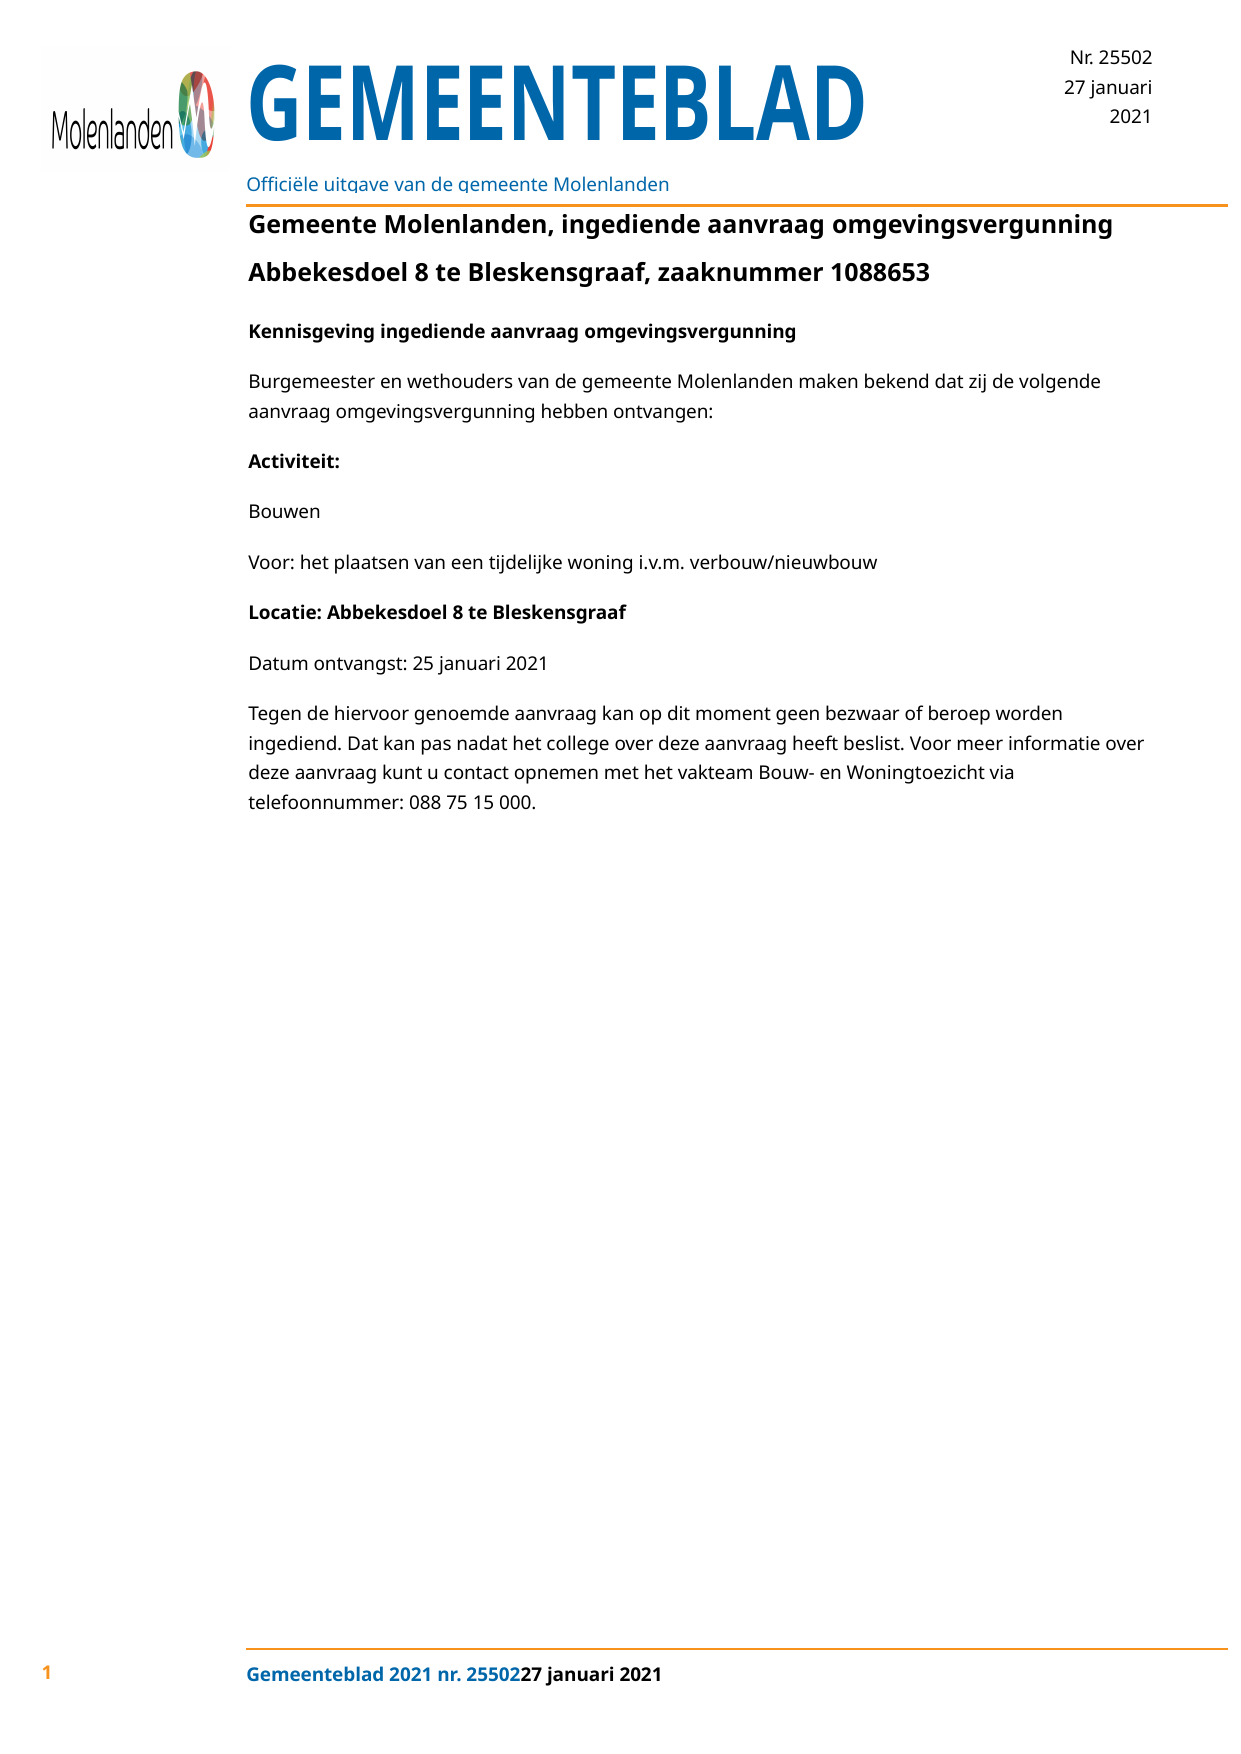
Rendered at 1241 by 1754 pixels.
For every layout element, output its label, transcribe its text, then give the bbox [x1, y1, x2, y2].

text Tegen de hiervoor genoemde aanvraag kan op dit moment geen bezwaar of beroep worden ingediend. Dat kan pas nadat het college over deze aanvraag heeft beslist. Voor meer informatie over deze aanvraag kunt u contact opnemen met het vakteam Bouw- en Woningtoezicht via telefoonnummer: 088 75 15 000. [248, 700, 1152, 815]
picture [41, 47, 231, 172]
text Kennisgeving ingediende aanvraag omgevingsvergunning [248, 318, 1152, 344]
text Bouwen [248, 499, 1152, 524]
text Locatie: Abbekesdoel 8 te Bleskensgraaf [248, 599, 1152, 625]
text Activiteit: [248, 448, 1152, 474]
text Burgemeester en wethouders van de gemeente Molenlanden maken bekend dat zij de volgende aanvraag omgevingsvergunning hebben ontvangen: [248, 368, 1152, 424]
text Datum ontvangst: 25 januari 2021 [248, 650, 1152, 676]
text Gemeente Molenlanden, ingediende aanvraag omgevingsvergunning Abbekesdoel 8 te Bleskensgraaf, zaaknummer 1088653 [248, 207, 1152, 288]
text Voor: het plaatsen van een tijdelijke woning i.v.m. verbouw/nieuwbouw [248, 549, 1152, 575]
